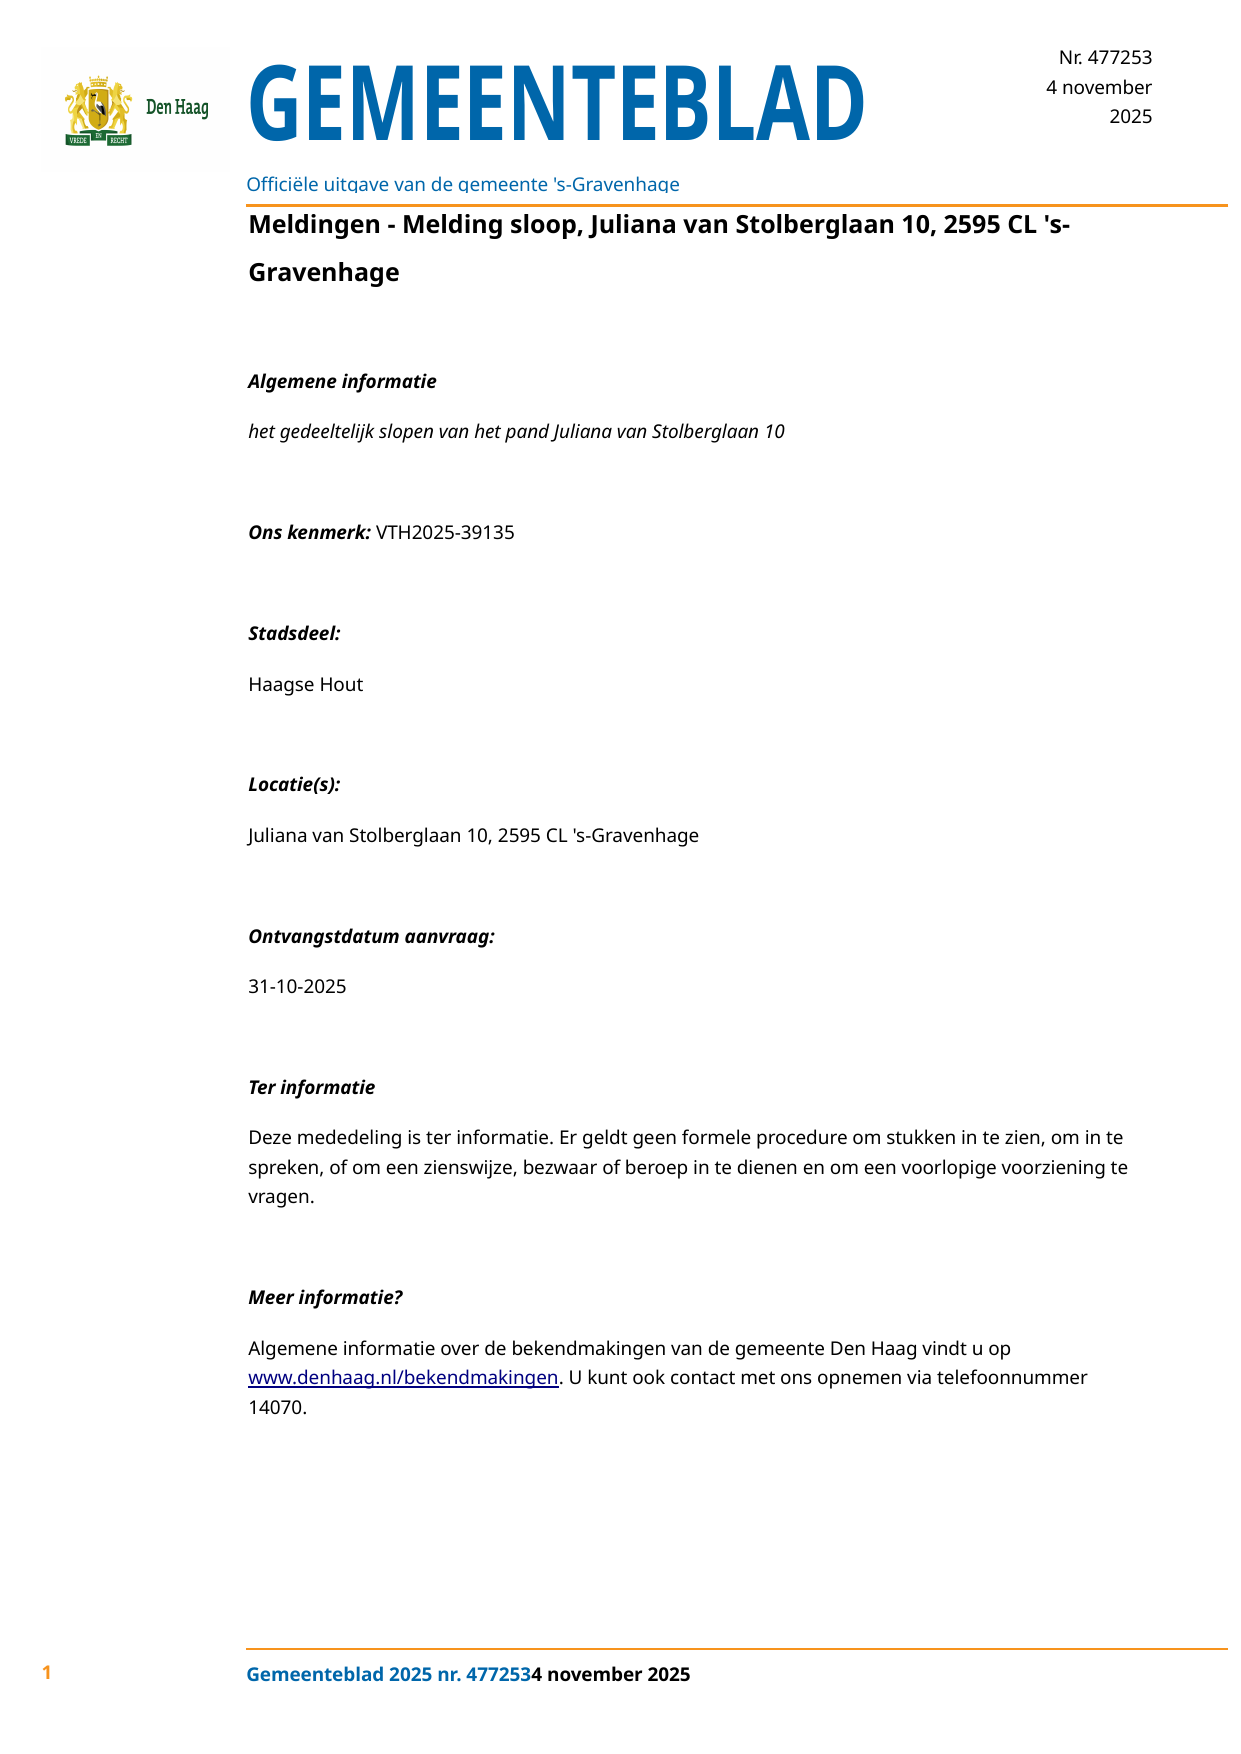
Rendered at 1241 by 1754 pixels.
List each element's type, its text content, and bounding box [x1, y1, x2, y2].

text het gedeeltelijk slopen van het pand Juliana van Stolberglaan 10 [248, 419, 1152, 444]
text Ontvangstdatum aanvraag: [248, 923, 1152, 949]
text Meldingen - Melding sloop, Juliana van Stolberglaan 10, 2595 CL 's-Gravenhage [248, 207, 1152, 288]
text Locatie(s): [248, 772, 1152, 797]
text Haagse Hout [248, 671, 1152, 697]
picture [41, 47, 231, 172]
text Ter informatie [248, 1074, 1152, 1100]
text Algemene informatie [248, 368, 1152, 394]
text Algemene informatie over de bekendmakingen van de gemeente Den Haag vindt u op www.denhaag.nl/bekendmakingen. U kunt ook contact met ons opnemen via telefoonnummer 14070. [248, 1335, 1152, 1420]
text Deze mededeling is ter informatie. Er geldt geen formele procedure om stukken in te zien, om in te spreken, of om een zienswijze, bezwaar of beroep in te dienen en om een voorlopige voorziening te vragen. [248, 1124, 1152, 1209]
text 31-10-2025 [248, 973, 1152, 999]
text Juliana van Stolberglaan 10, 2595 CL 's-Gravenhage [248, 822, 1152, 848]
text Stadsdeel: [248, 620, 1152, 646]
text Meer informatie? [248, 1284, 1152, 1310]
text Ons kenmerk: VTH2025-39135 [248, 519, 1152, 545]
